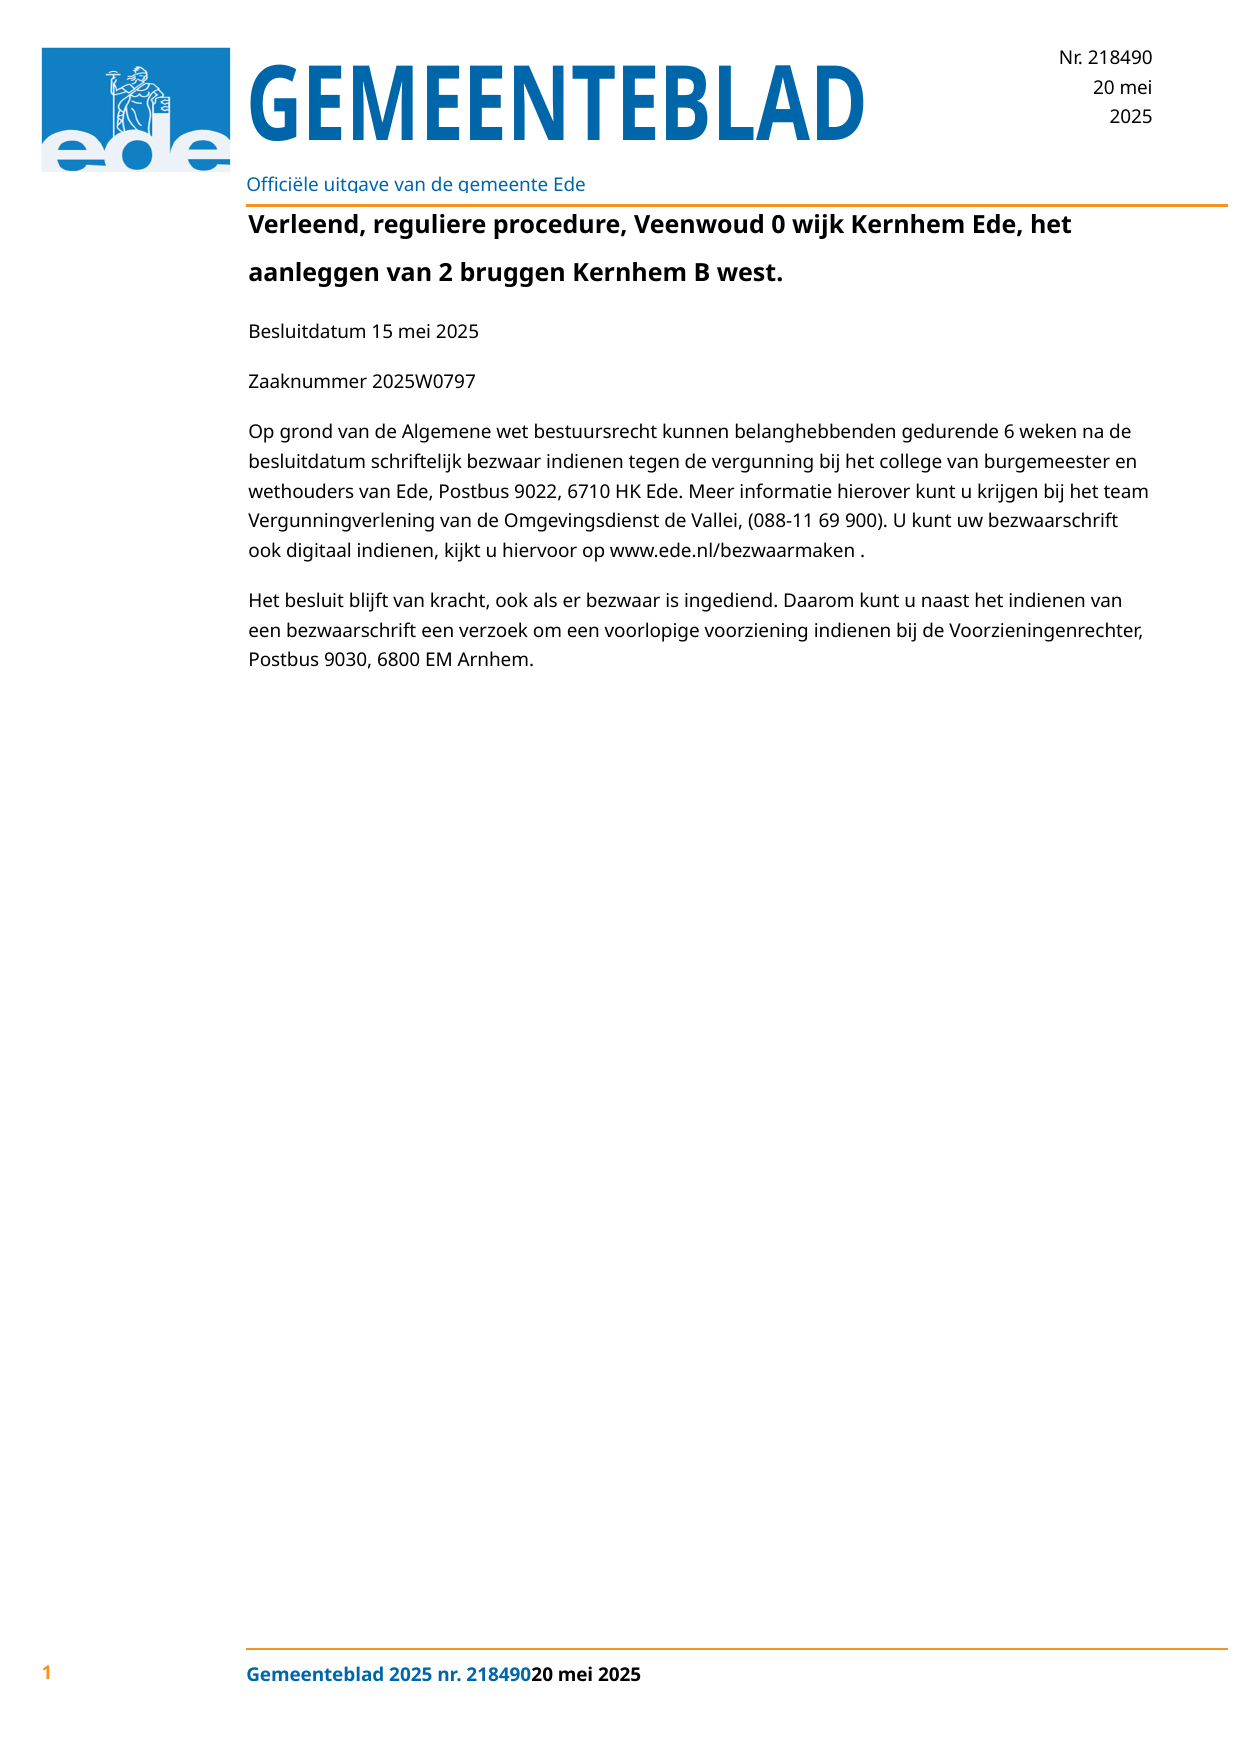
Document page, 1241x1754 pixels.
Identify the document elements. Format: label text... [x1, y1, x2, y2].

text Verleend, reguliere procedure, Veenwoud 0 wijk Kernhem Ede, het aanleggen van 2 bruggen Kernhem B west. [248, 207, 1152, 288]
text Het besluit blijft van kracht, ook als er bezwaar is ingediend. Daarom kunt u naast het indienen van een bezwaarschrift een verzoek om een voorlopige voorziening indienen bij de Voorzieningenrechter, Postbus 9030, 6800 EM Arnhem. [248, 587, 1152, 672]
text Besluitdatum 15 mei 2025 [248, 318, 1152, 344]
text Op grond van de Algemene wet bestuursrecht kunnen belanghebbenden gedurende 6 weken na de besluitdatum schriftelijk bezwaar indienen tegen de vergunning bij het college van burgemeester en wethouders van Ede, Postbus 9022, 6710 HK Ede. Meer informatie hierover kunt u krijgen bij het team Vergunningverlening van de Omgevingsdienst de Vallei, (088-11 69 900). U kunt uw bezwaarschrift ook digitaal indienen, kijkt u hiervoor op www.ede.nl/bezwaarmaken . [248, 419, 1152, 563]
picture [41, 47, 231, 172]
text Zaaknummer 2025W0797 [248, 368, 1152, 394]
